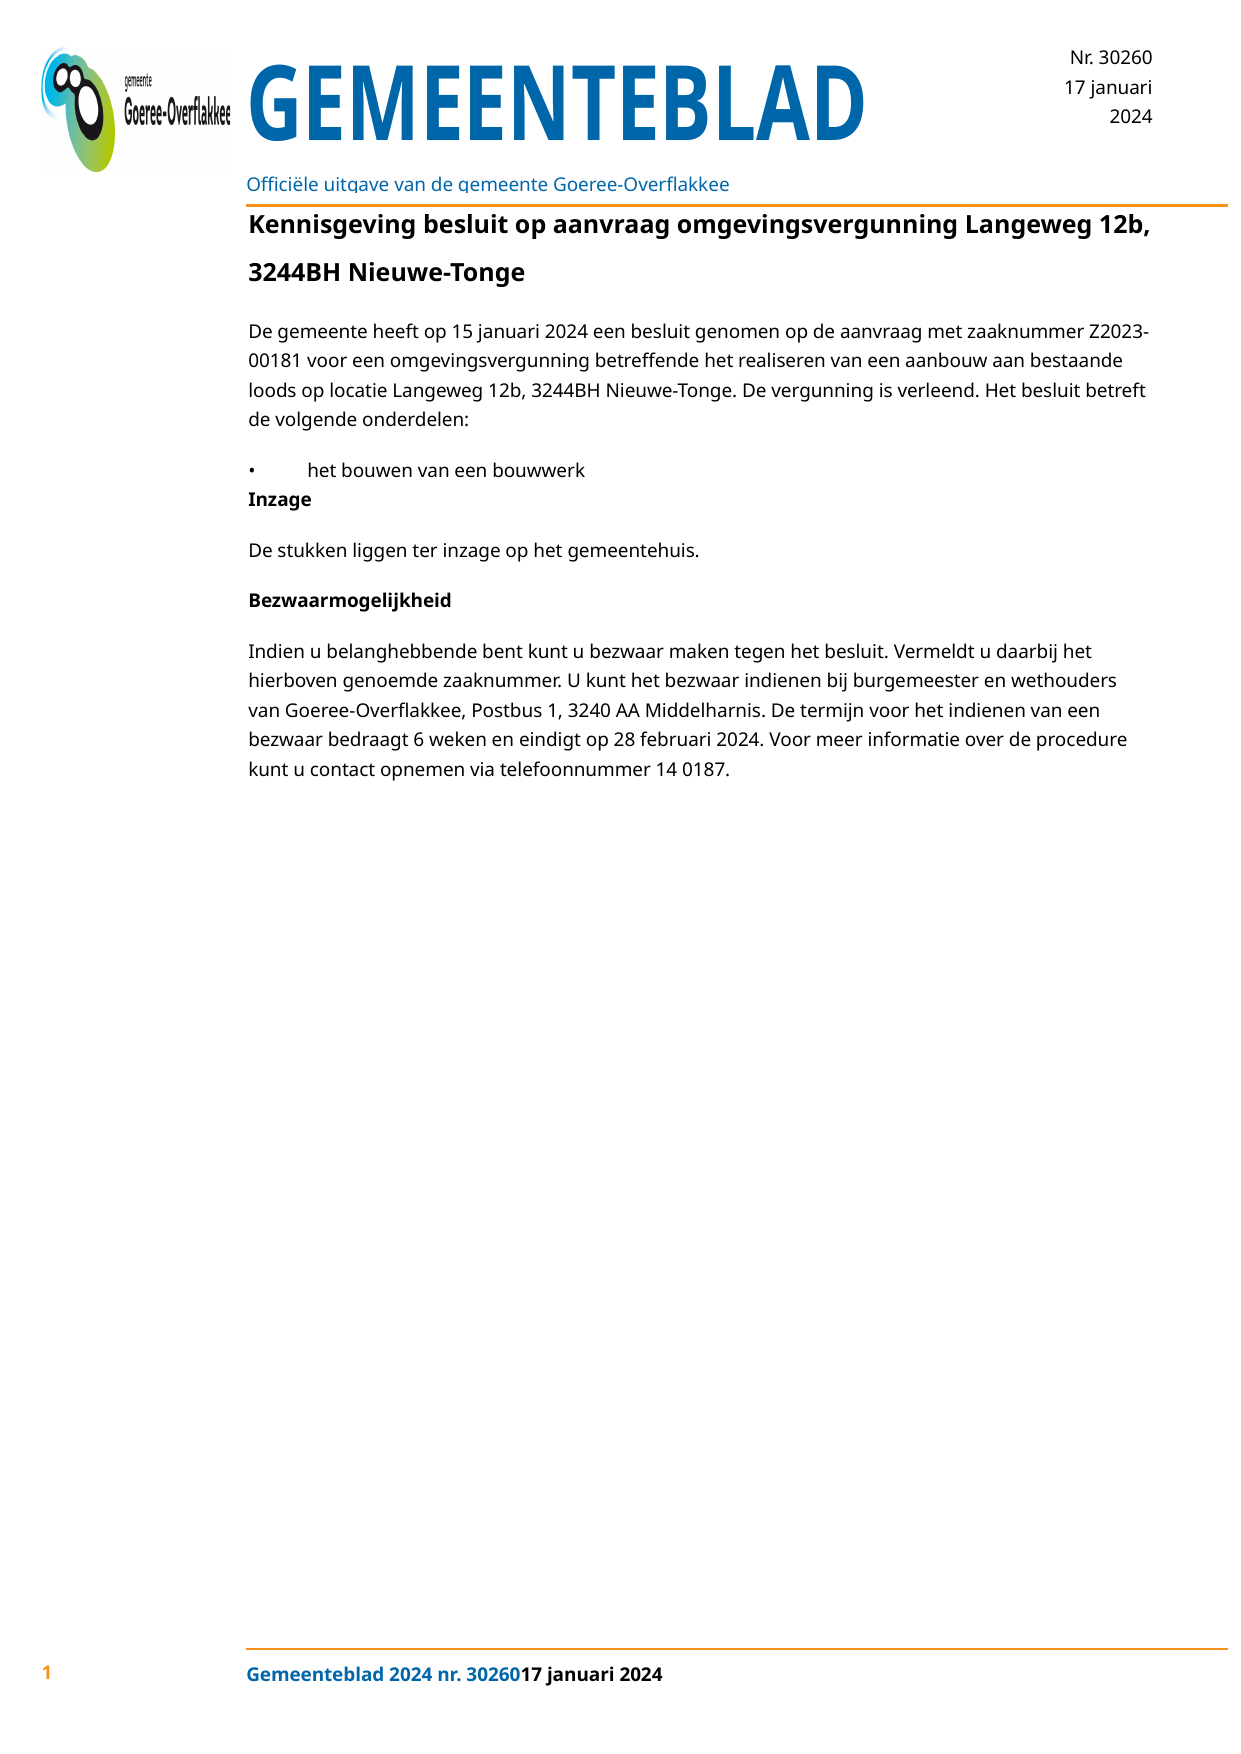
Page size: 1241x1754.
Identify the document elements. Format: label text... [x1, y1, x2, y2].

text Indien u belanghebbende bent kunt u bezwaar maken tegen het besluit. Vermeldt u daarbij het hierboven genoemde zaaknummer. U kunt het bezwaar indienen bij burgemeester en wethouders van Goeree-Overflakkee, Postbus 1, 3240 AA Middelharnis. De termijn voor het indienen van een bezwaar bedraagt 6 weken en eindigt op 28 februari 2024. Voor meer informatie over de procedure kunt u contact opnemen via telefoonnummer 14 0187. [248, 638, 1152, 782]
text Kennisgeving besluit op aanvraag omgevingsvergunning Langeweg 12b, 3244BH Nieuwe-Tonge [248, 207, 1152, 288]
text Bezwaarmogelijkheid [248, 587, 1152, 613]
picture [41, 47, 231, 172]
list het bouwen van een bouwwerk [248, 457, 1152, 483]
text Inzage [248, 487, 1152, 512]
text De stukken liggen ter inzage op het gemeentehuis. [248, 537, 1152, 563]
text De gemeente heeft op 15 januari 2024 een besluit genomen op de aanvraag met zaaknummer Z2023-00181 voor een omgevingsvergunning betreffende het realiseren van een aanbouw aan bestaande loods op locatie Langeweg 12b, 3244BH Nieuwe-Tonge. De vergunning is verleend. Het besluit betreft de volgende onderdelen: [248, 318, 1152, 432]
